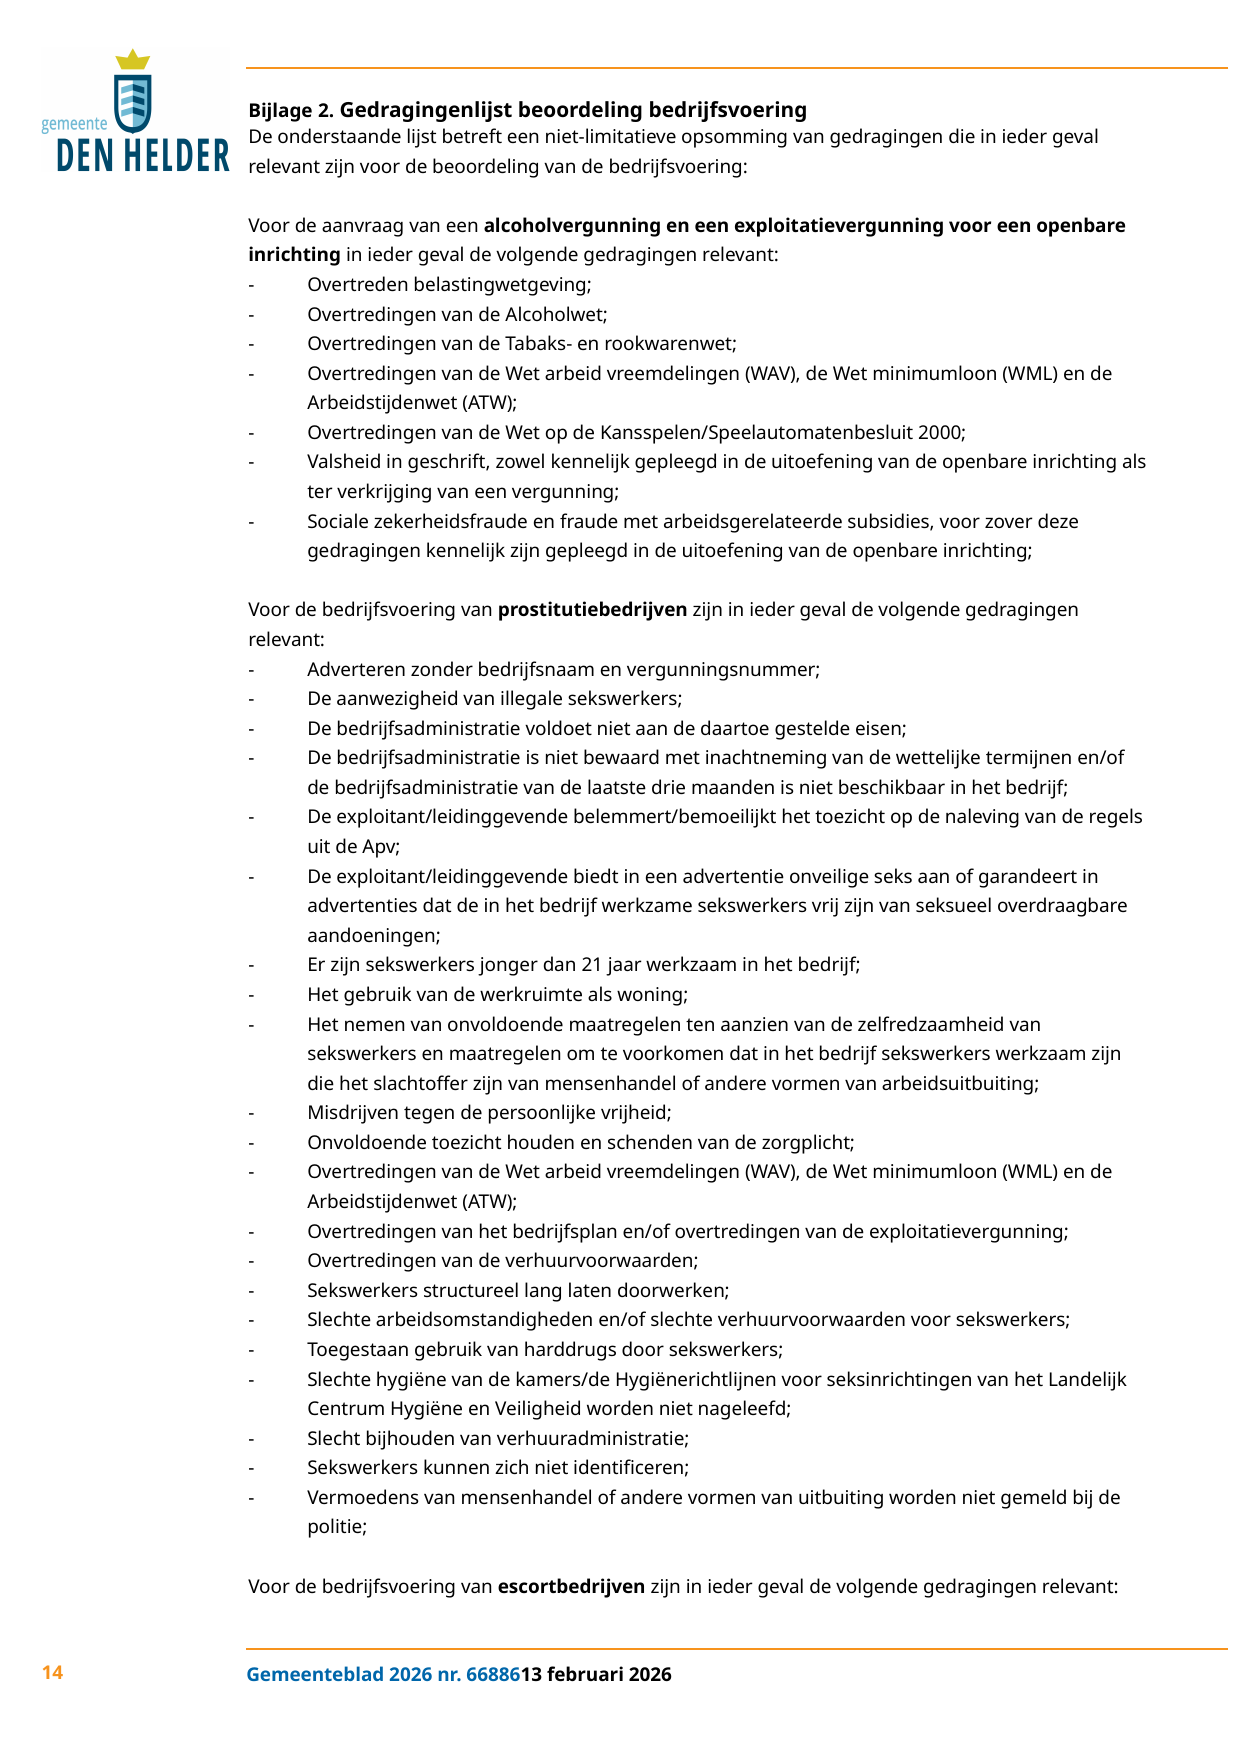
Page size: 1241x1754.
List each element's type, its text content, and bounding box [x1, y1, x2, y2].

list Sociale zekerheidsfraude en fraude met arbeidsgerelateerde subsidies, voor zover deze gedragingen kennelijk zijn gepleegd in de uitoefening van de openbare inrichting; [248, 508, 1152, 563]
list De bedrijfsadministratie is niet bewaard met inachtneming van de wettelijke termijnen en/of de bedrijfsadministratie van de laatste drie maanden is niet beschikbaar in het bedrijf; [248, 744, 1152, 800]
list Adverteren zonder bedrijfsnaam en vergunningsnummer; [248, 656, 1152, 682]
list Het nemen van onvoldoende maatregelen ten aanzien van de zelfredzaamheid van sekswerkers en maatregelen om te voorkomen dat in het bedrijf sekswerkers werkzaam zijn die het slachtoffer zijn van mensenhandel of andere vormen van arbeidsuitbuiting; [248, 1011, 1152, 1096]
list Overtreden belastingwetgeving; [248, 271, 1152, 297]
list Slechte arbeidsomstandigheden en/of slechte verhuurvoorwaarden voor sekswerkers; [248, 1307, 1152, 1332]
list Sekswerkers structureel lang laten doorwerken; [248, 1277, 1152, 1303]
picture [63, 144, 68, 165]
list Overtredingen van het bedrijfsplan en/of overtredingen van de exploitatievergunning; [248, 1218, 1152, 1244]
list De bedrijfsadministratie voldoet niet aan de daartoe gestelde eisen; [248, 715, 1152, 741]
list Overtredingen van de Wet arbeid vreemdelingen (WAV), de Wet minimumloon (WML) en de Arbeidstijdenwet (ATW); [248, 360, 1152, 415]
list Valsheid in geschrift, zowel kennelijk gepleegd in de uitoefening van de openbare inrichting als ter verkrijging van een vergunning; [248, 449, 1152, 504]
list Overtredingen van de Tabaks- en rookwarenwet; [248, 330, 1152, 356]
list De exploitant/leidinggevende belemmert/bemoeilijkt het toezicht op de naleving van de regels uit de Apv; [248, 804, 1152, 859]
text Bijlage 2. Gedragingenlijst beoordeling bedrijfsvoering [248, 95, 1152, 123]
text Voor de bedrijfsvoering van prostitutiebedrijven zijn in ieder geval de volgende gedragingen relevant: [248, 597, 1152, 652]
picture [220, 160, 224, 172]
list De aanwezigheid van illegale sekswerkers; [248, 685, 1152, 711]
picture [41, 47, 231, 172]
list Sekswerkers kunnen zich niet identificeren; [248, 1454, 1152, 1480]
list Misdrijven tegen de persoonlijke vrijheid; [248, 1099, 1152, 1125]
text De onderstaande lijst betreft een niet-limitatieve opsomming van gedragingen die in ieder geval relevant zijn voor de beoordeling van de bedrijfsvoering: [248, 123, 1152, 179]
list Overtredingen van de verhuurvoorwaarden; [248, 1247, 1152, 1273]
list Vermoedens van mensenhandel of andere vormen van uitbuiting worden niet gemeld bij de politie; [248, 1484, 1152, 1539]
text Voor de bedrijfsvoering van escortbedrijven zijn in ieder geval de volgende gedragingen relevant: [248, 1573, 1152, 1599]
list Overtredingen van de Alcoholwet; [248, 301, 1152, 327]
picture [100, 154, 106, 172]
picture [182, 144, 187, 165]
list Overtredingen van de Wet op de Kansspelen/Speelautomatenbesluit 2000; [248, 419, 1152, 445]
list Slechte hygiëne van de kamers/de Hygiënerichtlijnen voor seksinrichtingen van het Landelijk Centrum Hygiëne en Veiligheid worden niet nageleefd; [248, 1366, 1152, 1421]
list Slecht bijhouden van verhuuradministratie; [248, 1425, 1152, 1451]
text Voor de aanvraag van een alcoholvergunning en een exploitatievergunning voor een openbare inrichting in ieder geval de volgende gedragingen relevant: [248, 212, 1152, 267]
list Het gebruik van de werkruimte als woning; [248, 981, 1152, 1007]
list Er zijn sekswerkers jonger dan 21 jaar werkzaam in het bedrijf; [248, 952, 1152, 977]
list Toegestaan gebruik van harddrugs door sekswerkers; [248, 1336, 1152, 1362]
list Onvoldoende toezicht houden en schenden van de zorgplicht; [248, 1129, 1152, 1155]
list De exploitant/leidinggevende biedt in een advertentie onveilige seks aan of garandeert in advertenties dat de in het bedrijf werkzame sekswerkers vrij zijn van seksueel overdraagbare aandoeningen; [248, 863, 1152, 948]
picture [130, 157, 135, 172]
list Overtredingen van de Wet arbeid vreemdelingen (WAV), de Wet minimumloon (WML) en de Arbeidstijdenwet (ATW); [248, 1159, 1152, 1214]
